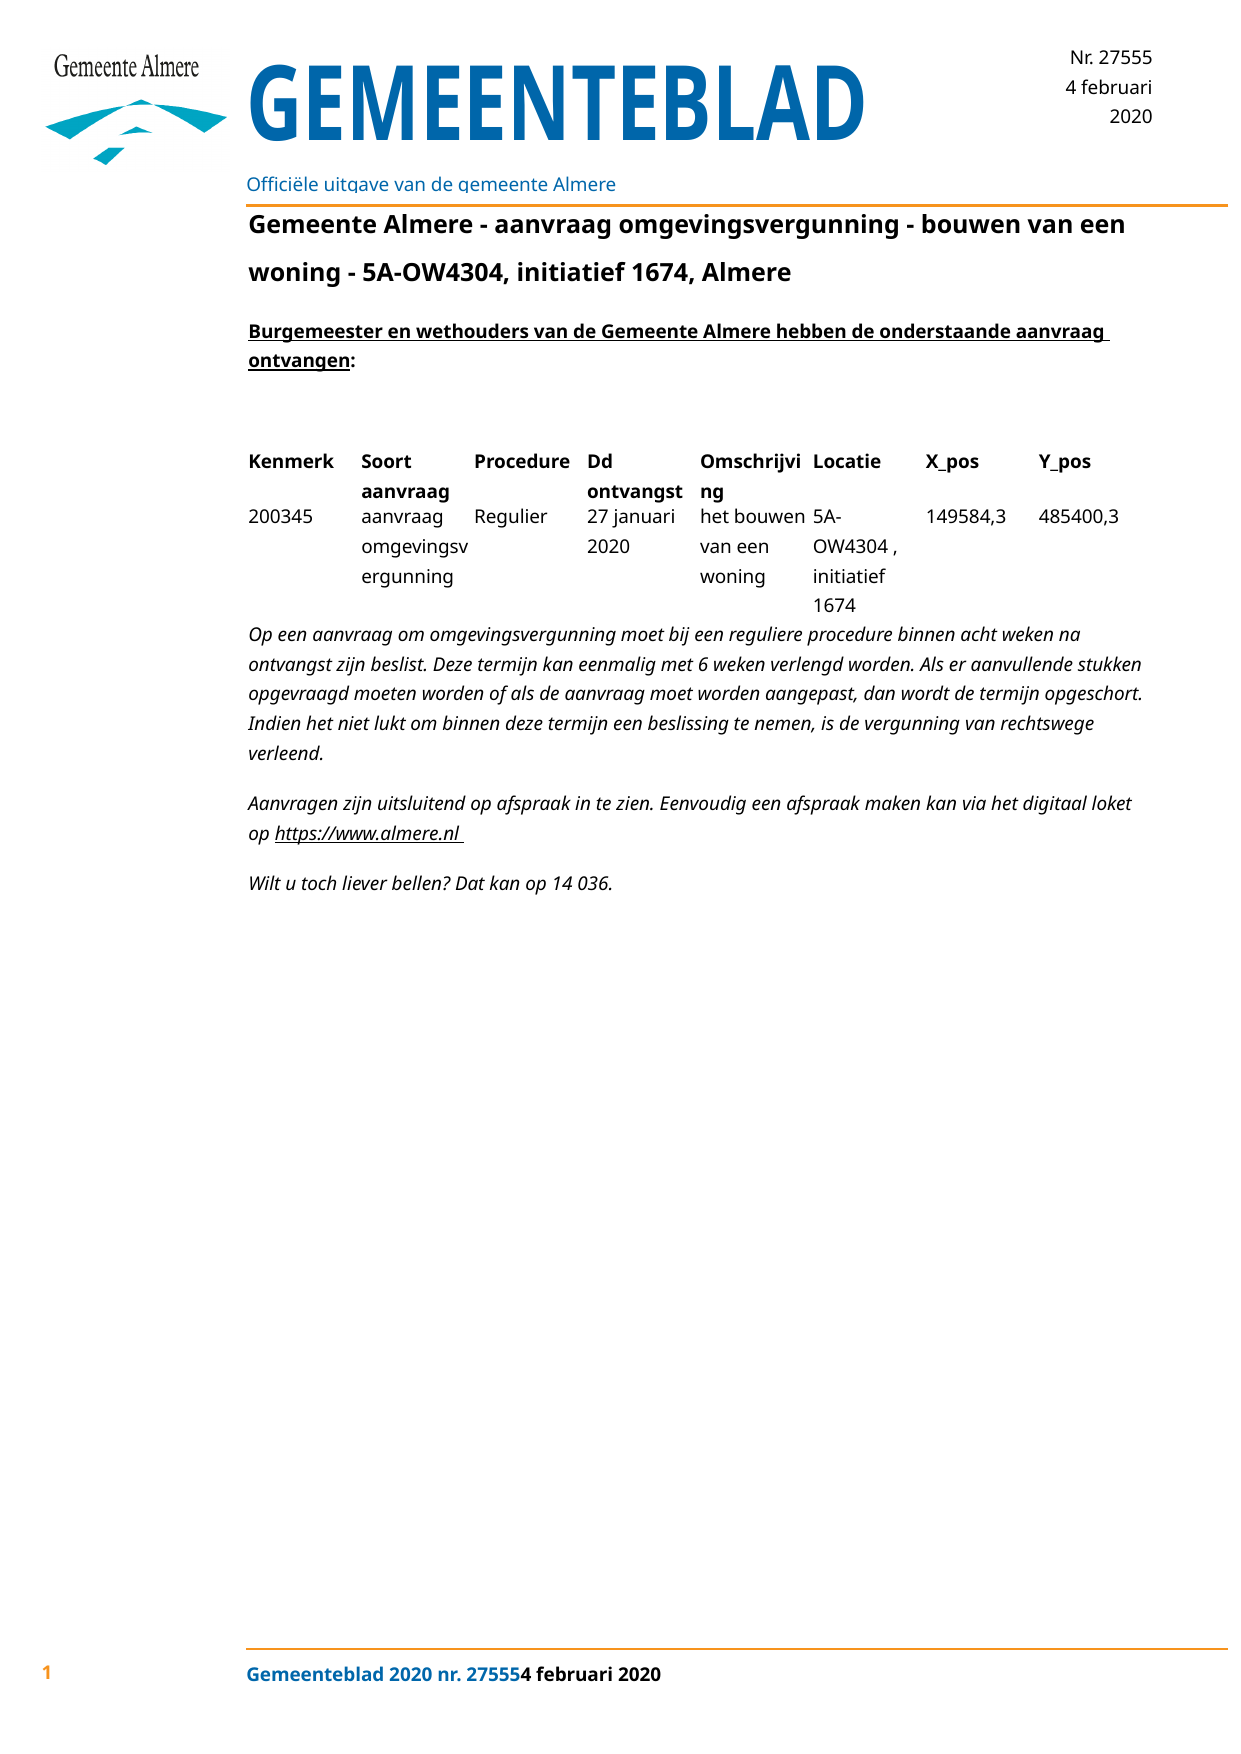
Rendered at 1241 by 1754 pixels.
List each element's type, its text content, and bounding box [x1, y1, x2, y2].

table_cell 149584,3 [926, 504, 1038, 618]
table_header Omschrijving [700, 449, 813, 504]
table_cell 200345 [248, 504, 361, 618]
text Wilt u toch liever bellen? Dat kan op 14 036. [248, 870, 1152, 896]
table_cell 5A-OW4304 , initiatief 1674 [813, 504, 926, 618]
table_cell 27 januari 2020 [587, 504, 700, 618]
table_cell 485400,3 [1039, 504, 1152, 618]
table_header Y_pos [1039, 449, 1152, 504]
text Aanvragen zijn uitsluitend op afspraak in te zien. Eenvoudig een afspraak maken kan via het digitaal loket op https://www.almere.nl [248, 790, 1152, 846]
table_cell aanvraag omgevingsvergunning [361, 504, 474, 618]
text Op een aanvraag om omgevingsvergunning moet bij een reguliere procedure binnen acht weken na ontvangst zijn beslist. Deze termijn kan eenmalig met 6 weken verlengd worden. Als er aanvullende stukken opgevraagd moeten worden of als de aanvraag moet worden aangepast, dan wordt de termijn opgeschort. Indien het niet lukt om binnen deze termijn een beslissing te nemen, is de vergunning van rechtswege verleend. [248, 621, 1152, 766]
text Gemeente Almere - aanvraag omgevingsvergunning - bouwen van een woning - 5A-OW4304, initiatief 1674, Almere [248, 207, 1152, 288]
table_header Soort aanvraag [361, 449, 474, 504]
table_header Dd ontvangst [587, 449, 700, 504]
table_cell het bouwen van een woning [700, 504, 813, 618]
table_header Procedure [474, 449, 587, 504]
table_header Kenmerk [248, 449, 361, 504]
table_header Locatie [813, 449, 926, 504]
text Burgemeester en wethouders van de Gemeente Almere hebben de onderstaande aanvraag ontvangen: [248, 318, 1152, 373]
picture [41, 47, 231, 172]
table_cell Regulier [474, 504, 587, 618]
table_header X_pos [926, 449, 1038, 504]
